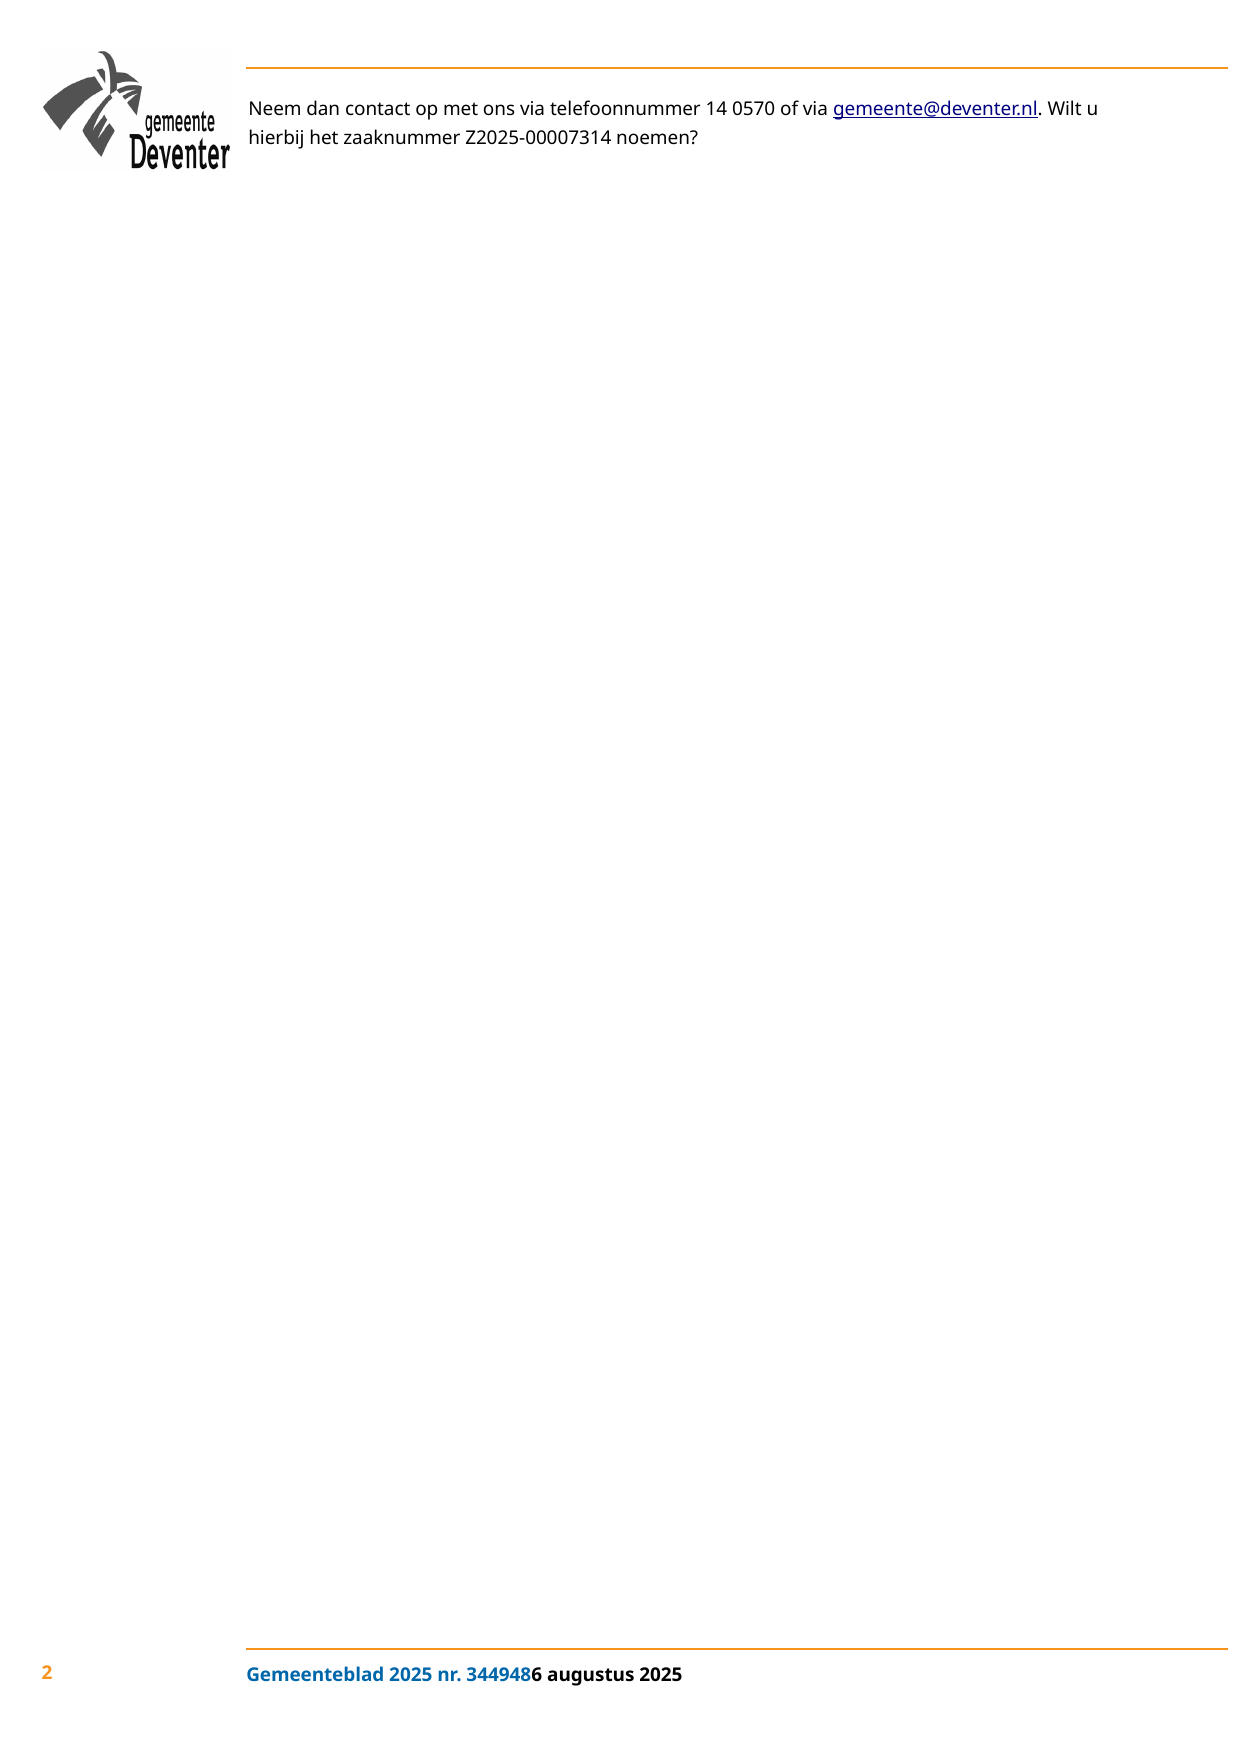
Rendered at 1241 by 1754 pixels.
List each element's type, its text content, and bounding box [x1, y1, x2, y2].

picture [41, 47, 231, 172]
text Neem dan contact op met ons via telefoonnummer 14 0570 of via gemeente@deventer.nl. Wilt u hierbij het zaaknummer Z2025-00007314 noemen? [248, 95, 1152, 150]
